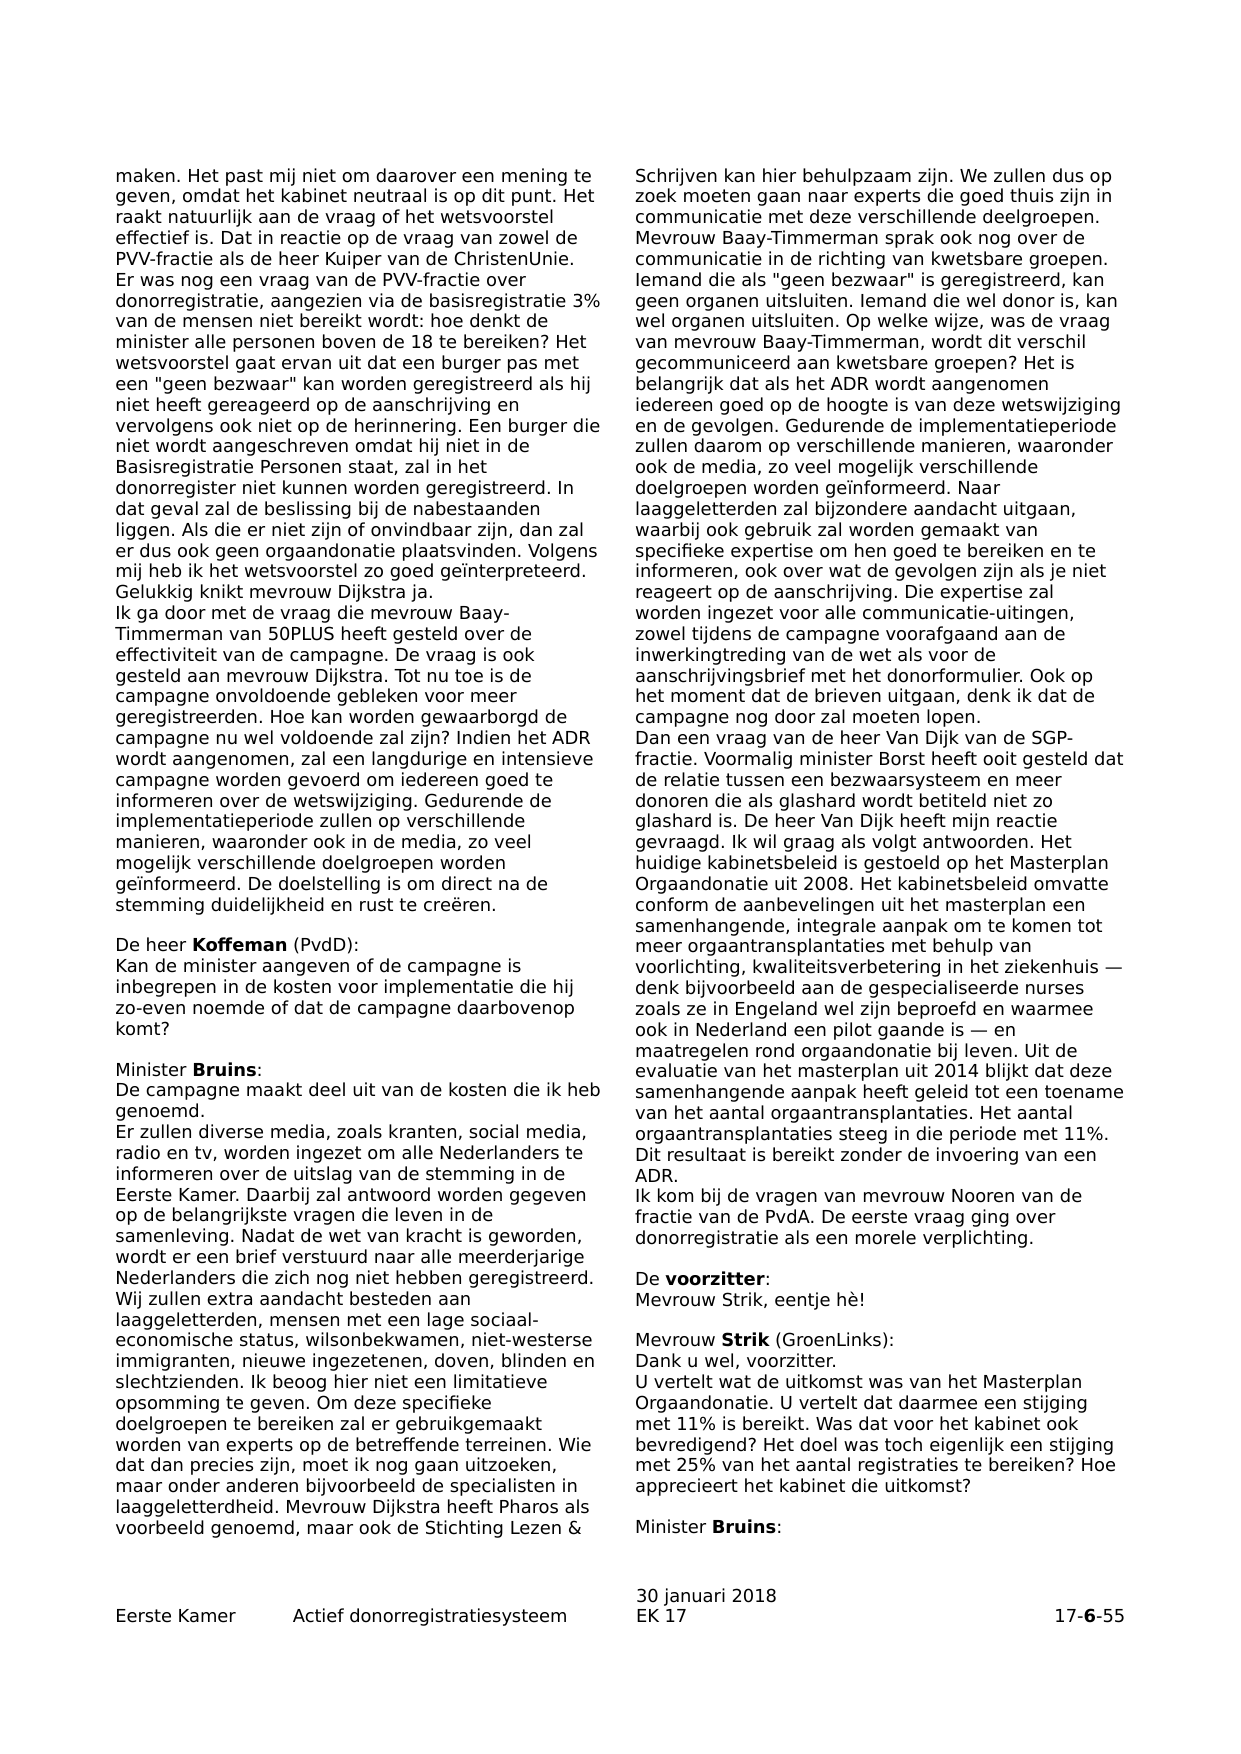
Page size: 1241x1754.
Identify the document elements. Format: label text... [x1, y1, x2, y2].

text Dank u wel, voorzitter. [635, 1351, 1125, 1372]
text De campagne maakt deel uit van de kosten die ik heb genoemd. [115, 1080, 605, 1122]
text De voorzitter: [635, 1269, 1125, 1289]
text Ik ga door met de vraag die mevrouw Baay-Timmerman van 50PLUS heeft gesteld over de effectiviteit van de campagne. De vraag is ook gesteld aan mevrouw Dijkstra. Tot nu toe is de campagne onvoldoende gebleken voor meer geregistreerden. Hoe kan worden gewaarborgd de campagne nu wel voldoende zal zijn? Indien het ADR wordt aangenomen, zal een langdurige en intensieve campagne worden gevoerd om iedereen goed te informeren over de wetswijziging. Gedurende de implementatieperiode zullen op verschillende manieren, waaronder ook in de media, zo veel mogelijk verschillende doelgroepen worden geïnformeerd. De doelstelling is om direct na de stemming duidelijkheid en rust te creëren. [115, 603, 605, 915]
text Kan de minister aangeven of de campagne is inbegrepen in de kosten voor implementatie die hij zo-even noemde of dat de campagne daarbovenop komt? [115, 956, 605, 1039]
text Mevrouw Baay-Timmerman sprak ook nog over de communicatie in de richting van kwetsbare groepen. Iemand die als "geen bezwaar" is geregistreerd, kan geen organen uitsluiten. Iemand die wel donor is, kan wel organen uitsluiten. Op welke wijze, was de vraag van mevrouw Baay-Timmerman, wordt dit verschil gecommuniceerd aan kwetsbare groepen? Het is belangrijk dat als het ADR wordt aangenomen iedereen goed op de hoogte is van deze wetswijziging en de gevolgen. Gedurende de implementatieperiode zullen daarom op verschillende manieren, waaronder ook de media, zo veel mogelijk verschillende doelgroepen worden geïnformeerd. Naar laaggeletterden zal bijzondere aandacht uitgaan, waarbij ook gebruik zal worden gemaakt van specifieke expertise om hen goed te bereiken en te informeren, ook over wat de gevolgen zijn als je niet reageert op de aanschrijving. Die expertise zal worden ingezet voor alle communicatie-uitingen, zowel tijdens de campagne voorafgaand aan de inwerkingtreding van de wet als voor de aanschrijvingsbrief met het donorformulier. Ook op het moment dat de brieven uitgaan, denk ik dat de campagne nog door zal moeten lopen. [635, 228, 1125, 728]
text U vertelt wat de uitkomst was van het Masterplan Orgaandonatie. U vertelt dat daarmee een stijging met 11% is bereikt. Was dat voor het kabinet ook bevredigend? Het doel was toch eigenlijk een stijging met 25% van het aantal registraties te bereiken? Hoe apprecieert het kabinet die uitkomst? [635, 1372, 1125, 1497]
text Mevrouw Strik (GroenLinks): [635, 1330, 1125, 1351]
text Mevrouw Strik, eentje hè! [635, 1289, 1125, 1310]
text Er was nog een vraag van de PVV-fractie over donorregistratie, aangezien via de basisregistratie 3% van de mensen niet bereikt wordt: hoe denkt de minister alle personen boven de 18 te bereiken? Het wetsvoorstel gaat ervan uit dat een burger pas met een "geen bezwaar" kan worden geregistreerd als hij niet heeft gereageerd op de aanschrijving en vervolgens ook niet op de herinnering. Een burger die niet wordt aangeschreven omdat hij niet in de Basisregistratie Personen staat, zal in het donorregister niet kunnen worden geregistreerd. In dat geval zal de beslissing bij de nabestaanden liggen. Als die er niet zijn of onvindbaar zijn, dan zal er dus ook geen orgaandonatie plaatsvinden. Volgens mij heb ik het wetsvoorstel zo goed geïnterpreteerd. Gelukkig knikt mevrouw Dijkstra ja. [115, 269, 605, 603]
text Schrijven kan hier behulpzaam zijn. We zullen dus op zoek moeten gaan naar experts die goed thuis zijn in communicatie met deze verschillende deelgroepen. [635, 165, 1125, 228]
text Er zullen diverse media, zoals kranten, social media, radio en tv, worden ingezet om alle Nederlanders te informeren over de uitslag van de stemming in de Eerste Kamer. Daarbij zal antwoord worden gegeven op de belangrijkste vragen die leven in de samenleving. Nadat de wet van kracht is geworden, wordt er een brief verstuurd naar alle meerderjarige Nederlanders die zich nog niet hebben geregistreerd. Wij zullen extra aandacht besteden aan laaggeletterden, mensen met een lage sociaal-economische status, wilsonbekwamen, niet-westerse immigranten, nieuwe ingezetenen, doven, blinden en slechtzienden. Ik beoog hier niet een limitatieve opsomming te geven. Om deze specifieke doelgroepen te bereiken zal er gebruikgemaakt worden van experts op de betreffende terreinen. Wie dat dan precies zijn, moet ik nog gaan uitzoeken, maar onder anderen bijvoorbeeld de specialisten in laaggeletterdheid. Mevrouw Dijkstra heeft Pharos als voorbeeld genoemd, maar ook de Stichting Lezen & [115, 1122, 605, 1538]
text De heer Koffeman (PvdD): [115, 935, 605, 956]
text Ik kom bij de vragen van mevrouw Nooren van de fractie van de PvdA. De eerste vraag ging over donorregistratie als een morele verplichting. [635, 1186, 1125, 1249]
text maken. Het past mij niet om daarover een mening te geven, omdat het kabinet neutraal is op dit punt. Het raakt natuurlijk aan de vraag of het wetsvoorstel effectief is. Dat in reactie op de vraag van zowel de PVV-fractie als de heer Kuiper van de ChristenUnie. [115, 165, 605, 269]
text Dan een vraag van de heer Van Dijk van de SGP-fractie. Voormalig minister Borst heeft ooit gesteld dat de relatie tussen een bezwaarsysteem en meer donoren die als glashard wordt betiteld niet zo glashard is. De heer Van Dijk heeft mijn reactie gevraagd. Ik wil graag als volgt antwoorden. Het huidige kabinetsbeleid is gestoeld op het Masterplan Orgaandonatie uit 2008. Het kabinetsbeleid omvatte conform de aanbevelingen uit het masterplan een samenhangende, integrale aanpak om te komen tot meer orgaantransplantaties met behulp van voorlichting, kwaliteitsverbetering in het ziekenhuis — denk bijvoorbeeld aan de gespecialiseerde nurses zoals ze in Engeland wel zijn beproefd en waarmee ook in Nederland een pilot gaande is — en maatregelen rond orgaandonatie bij leven. Uit de evaluatie van het masterplan uit 2014 blijkt dat deze samenhangende aanpak heeft geleid tot een toename van het aantal orgaantransplantaties. Het aantal orgaantransplantaties steeg in die periode met 11%. Dit resultaat is bereikt zonder de invoering van een ADR. [635, 728, 1125, 1186]
text Minister Bruins: [635, 1517, 1125, 1537]
text Minister Bruins: [115, 1059, 605, 1080]
